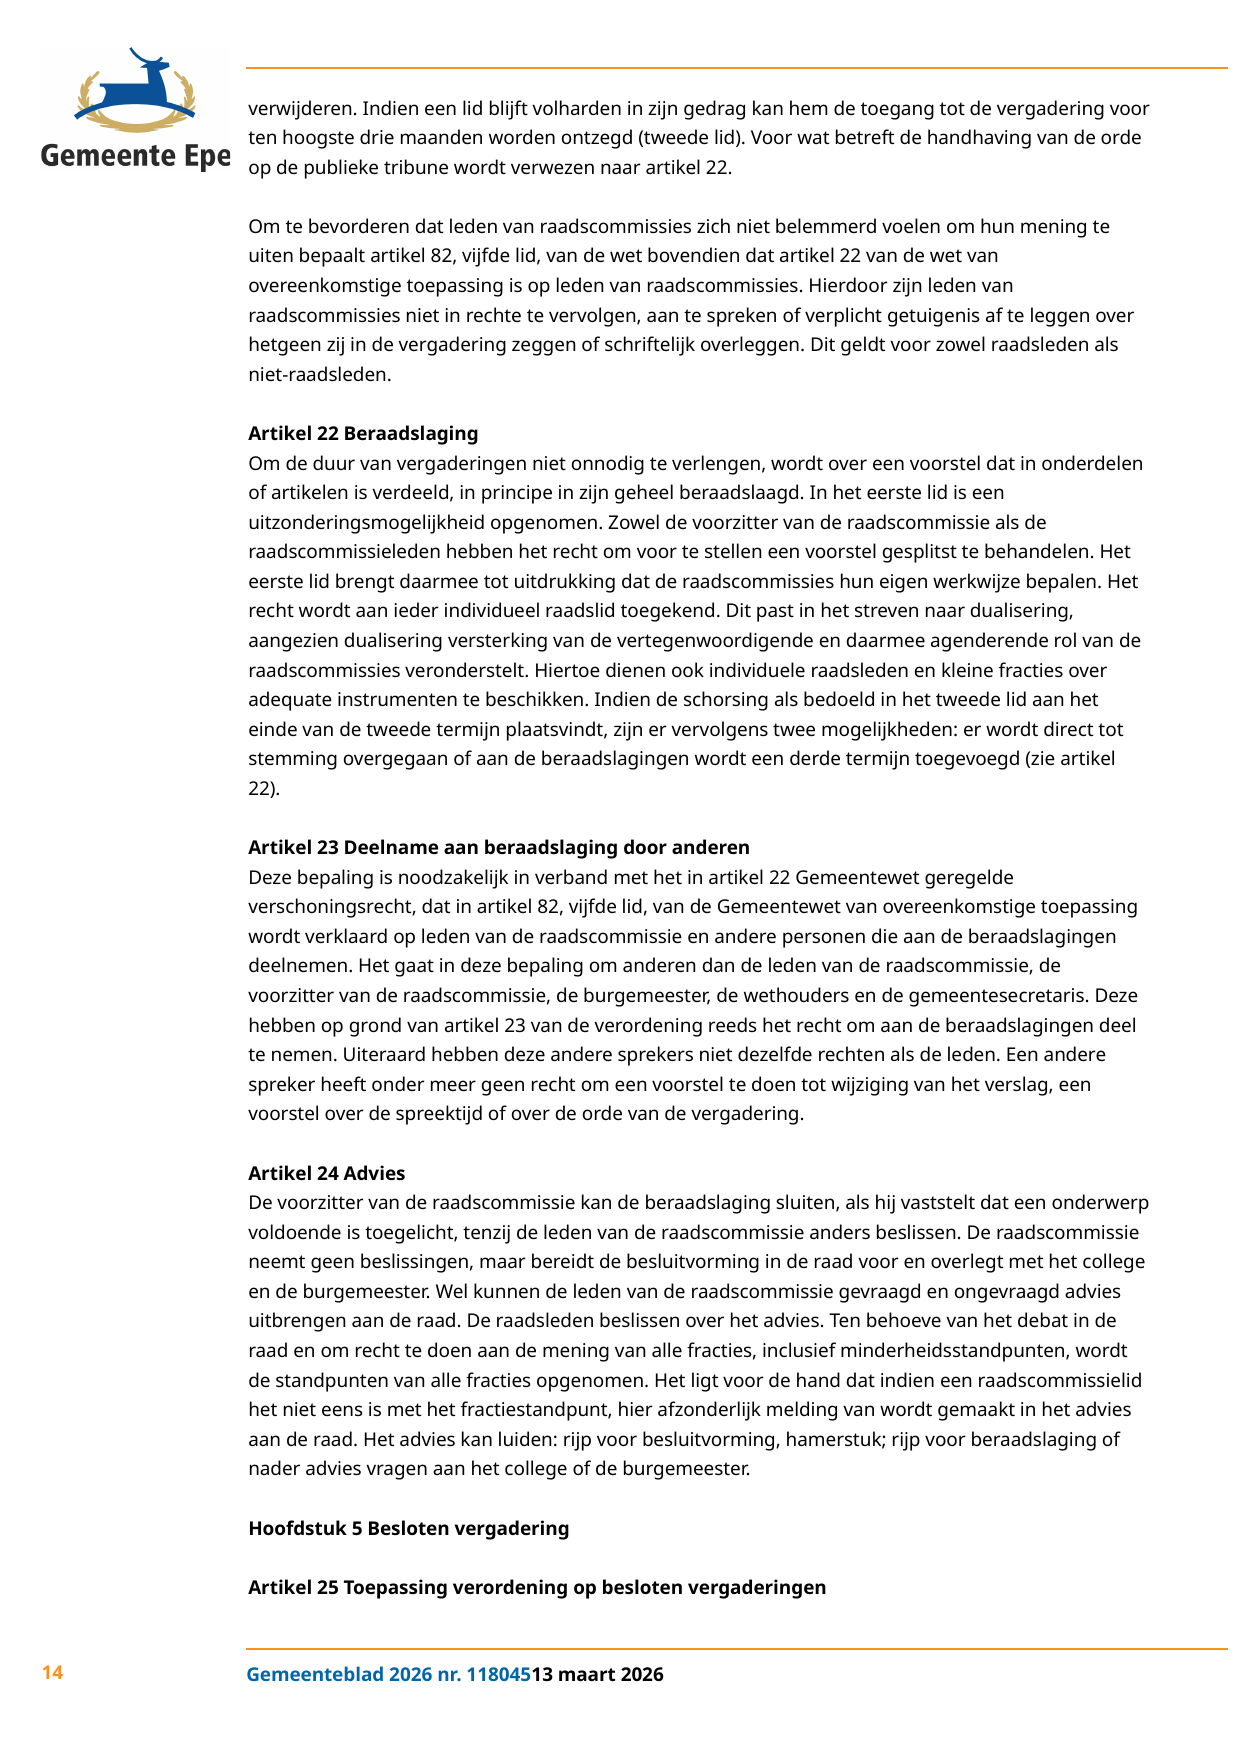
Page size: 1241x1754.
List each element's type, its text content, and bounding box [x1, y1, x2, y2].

text Artikel 23 Deelname aan beraadslaging door anderen [248, 834, 1152, 860]
text Deze bepaling is noodzakelijk in verband met het in artikel 22 Gemeentewet geregelde verschoningsrecht, dat in artikel 82, vijfde lid, van de Gemeentewet van overeenkomstige toepassing wordt verklaard op leden van de raadscommissie en andere personen die aan de beraadslagingen deelnemen. Het gaat in deze bepaling om anderen dan de leden van de raadscommissie, de voorzitter van de raadscommissie, de burgemeester, de wethouders en de gemeentesecretaris. Deze hebben op grond van artikel 23 van de verordening reeds het recht om aan de beraadslagingen deel te nemen. Uiteraard hebben deze andere sprekers niet dezelfde rechten als de leden. Een andere spreker heeft onder meer geen recht om een voorstel te doen tot wijziging van het verslag, een voorstel over de spreektijd of over de orde van de vergadering. [248, 864, 1152, 1126]
text Artikel 22 Beraadslaging [248, 420, 1152, 446]
text Artikel 24 Advies [248, 1160, 1152, 1186]
picture [41, 47, 231, 172]
text verwijderen. Indien een lid blijft volharden in zijn gedrag kan hem de toegang tot de vergadering voor ten hoogste drie maanden worden ontzegd (tweede lid). Voor wat betreft de handhaving van de orde op de publieke tribune wordt verwezen naar artikel 22. [248, 95, 1152, 180]
text Om te bevorderen dat leden van raadscommissies zich niet belemmerd voelen om hun mening te uiten bepaalt artikel 82, vijfde lid, van de wet bovendien dat artikel 22 van de wet van overeenkomstige toepassing is op leden van raadscommissies. Hierdoor zijn leden van raadscommissies niet in rechte te vervolgen, aan te spreken of verplicht getuigenis af te leggen over hetgeen zij in de vergadering zeggen of schriftelijk overleggen. Dit geldt voor zowel raadsleden als niet-raadsleden. [248, 213, 1152, 387]
text Artikel 25 Toepassing verordening op besloten vergaderingen [248, 1574, 1152, 1600]
text Hoofdstuk 5 Besloten vergadering [248, 1515, 1152, 1541]
text Om de duur van vergaderingen niet onnodig te verlengen, wordt over een voorstel dat in onderdelen of artikelen is verdeeld, in principe in zijn geheel beraadslaagd. In het eerste lid is een uitzonderingsmogelijkheid opgenomen. Zowel de voorzitter van de raadscommissie als de raadscommissieleden hebben het recht om voor te stellen een voorstel gesplitst te behandelen. Het eerste lid brengt daarmee tot uitdrukking dat de raadscommissies hun eigen werkwijze bepalen. Het recht wordt aan ieder individueel raadslid toegekend. Dit past in het streven naar dualisering, aangezien dualisering versterking van de vertegenwoordigende en daarmee agenderende rol van de raadscommissies veronderstelt. Hiertoe dienen ook individuele raadsleden en kleine fracties over adequate instrumenten te beschikken. Indien de schorsing als bedoeld in het tweede lid aan het einde van de tweede termijn plaatsvindt, zijn er vervolgens twee mogelijkheden: er wordt direct tot stemming overgegaan of aan de beraadslagingen wordt een derde termijn toegevoegd (zie artikel 22). [248, 450, 1152, 801]
text De voorzitter van de raadscommissie kan de beraadslaging sluiten, als hij vaststelt dat een onderwerp voldoende is toegelicht, tenzij de leden van de raadscommissie anders beslissen. De raadscommissie neemt geen beslissingen, maar bereidt de besluitvorming in de raad voor en overlegt met het college en de burgemeester. Wel kunnen de leden van de raadscommissie gevraagd en ongevraagd advies uitbrengen aan de raad. De raadsleden beslissen over het advies. Ten behoeve van het debat in de raad en om recht te doen aan de mening van alle fracties, inclusief minderheidsstandpunten, wordt de standpunten van alle fracties opgenomen. Het ligt voor de hand dat indien een raadscommissielid het niet eens is met het fractiestandpunt, hier afzonderlijk melding van wordt gemaakt in het advies aan de raad. Het advies kan luiden: rijp voor besluitvorming, hamerstuk; rijp voor beraadslaging of nader advies vragen aan het college of de burgemeester. [248, 1189, 1152, 1481]
